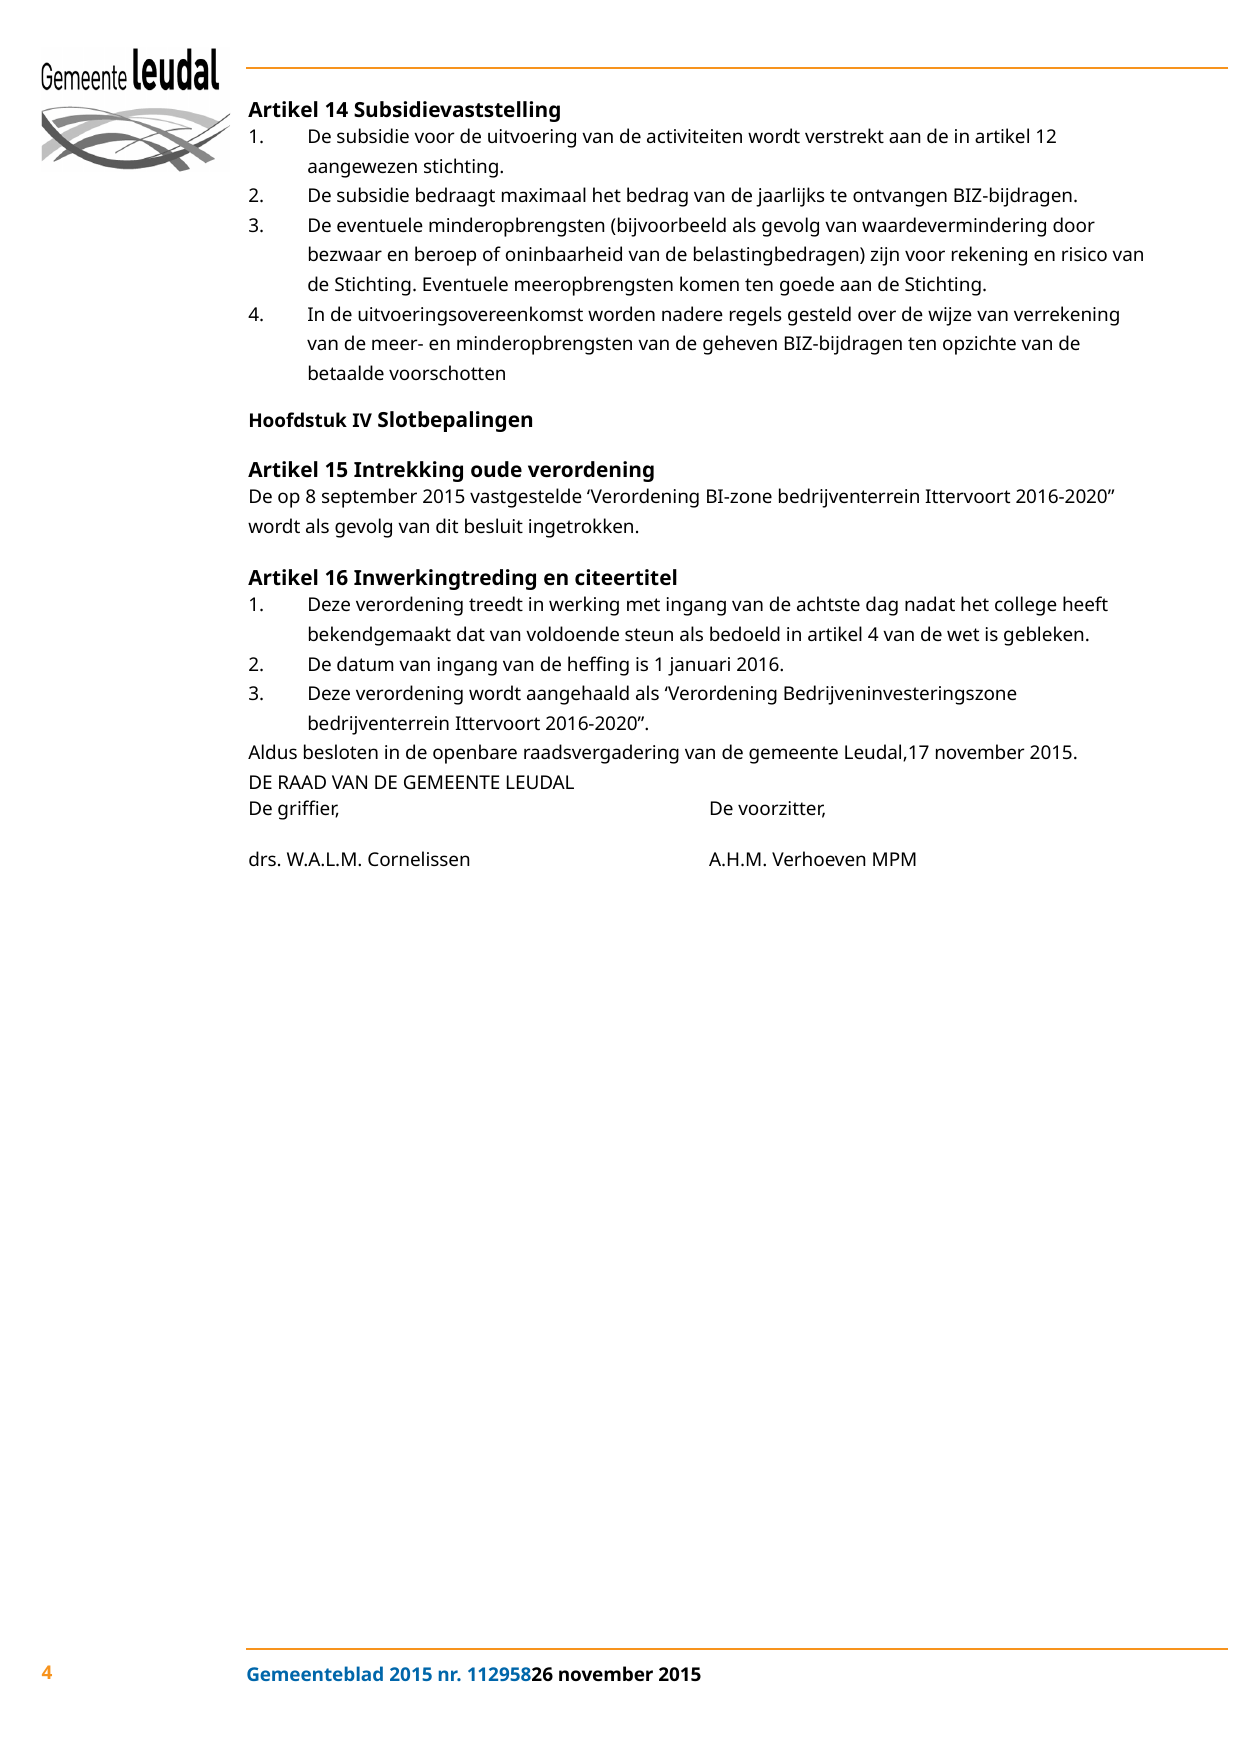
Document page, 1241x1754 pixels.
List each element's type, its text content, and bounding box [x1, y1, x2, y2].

table_cell [248, 821, 709, 846]
picture [41, 47, 231, 172]
list Deze verordening treedt in werking met ingang van de achtste dag nadat het college heeft bekendgemaakt dat van voldoende steun als bedoeld in artikel 4 van de wet is gebleken. [248, 592, 1152, 647]
list De subsidie bedraagt maximaal het bedrag van de jaarlijks te ontvangen BIZ-bijdragen. [248, 182, 1152, 208]
table_cell A.H.M. Verhoeven MPM [709, 846, 1152, 872]
list De eventuele minderopbrengsten (bijvoorbeeld als gevolg van waardevermindering door bezwaar en beroep of oninbaarheid van de belastingbedragen) zijn voor rekening en risico van de Stichting. Eventuele meeropbrengsten komen ten goede aan de Stichting. [248, 212, 1152, 297]
table_cell [709, 821, 1152, 846]
text Artikel 14 Subsidievaststelling [248, 95, 1152, 123]
table_header DE RAAD VAN DE GEMEENTE LEUDAL [248, 769, 1152, 795]
list De subsidie voor de uitvoering van de activiteiten wordt verstrekt aan de in artikel 12 aangewezen stichting. [248, 123, 1152, 178]
text Aldus besloten in de openbare raadsvergadering van de gemeente Leudal,17 november 2015. [248, 739, 1152, 765]
list De datum van ingang van de heffing is 1 januari 2016. [248, 651, 1152, 677]
table_cell De voorzitter, [709, 795, 1152, 821]
text De op 8 september 2015 vastgestelde ‘Verordening BI-zone bedrijventerrein Ittervoort 2016-2020” wordt als gevolg van dit besluit ingetrokken. [248, 483, 1152, 538]
text Hoofdstuk IV Slotbepalingen [248, 406, 1152, 434]
table_cell De griffier, [248, 795, 709, 821]
list Deze verordening wordt aangehaald als ‘Verordening Bedrijveninvesteringszone bedrijventerrein Ittervoort 2016-2020”. [248, 680, 1152, 736]
text Artikel 16 Inwerkingtreding en citeertitel [248, 563, 1152, 592]
text Artikel 15 Intrekking oude verordening [248, 455, 1152, 483]
list In de uitvoeringsovereenkomst worden nadere regels gesteld over de wijze van verrekening van de meer- en minderopbrengsten van de geheven BIZ-bijdragen ten opzichte van de betaalde voorschotten [248, 301, 1152, 386]
table_cell drs. W.A.L.M. Cornelissen [248, 846, 709, 872]
